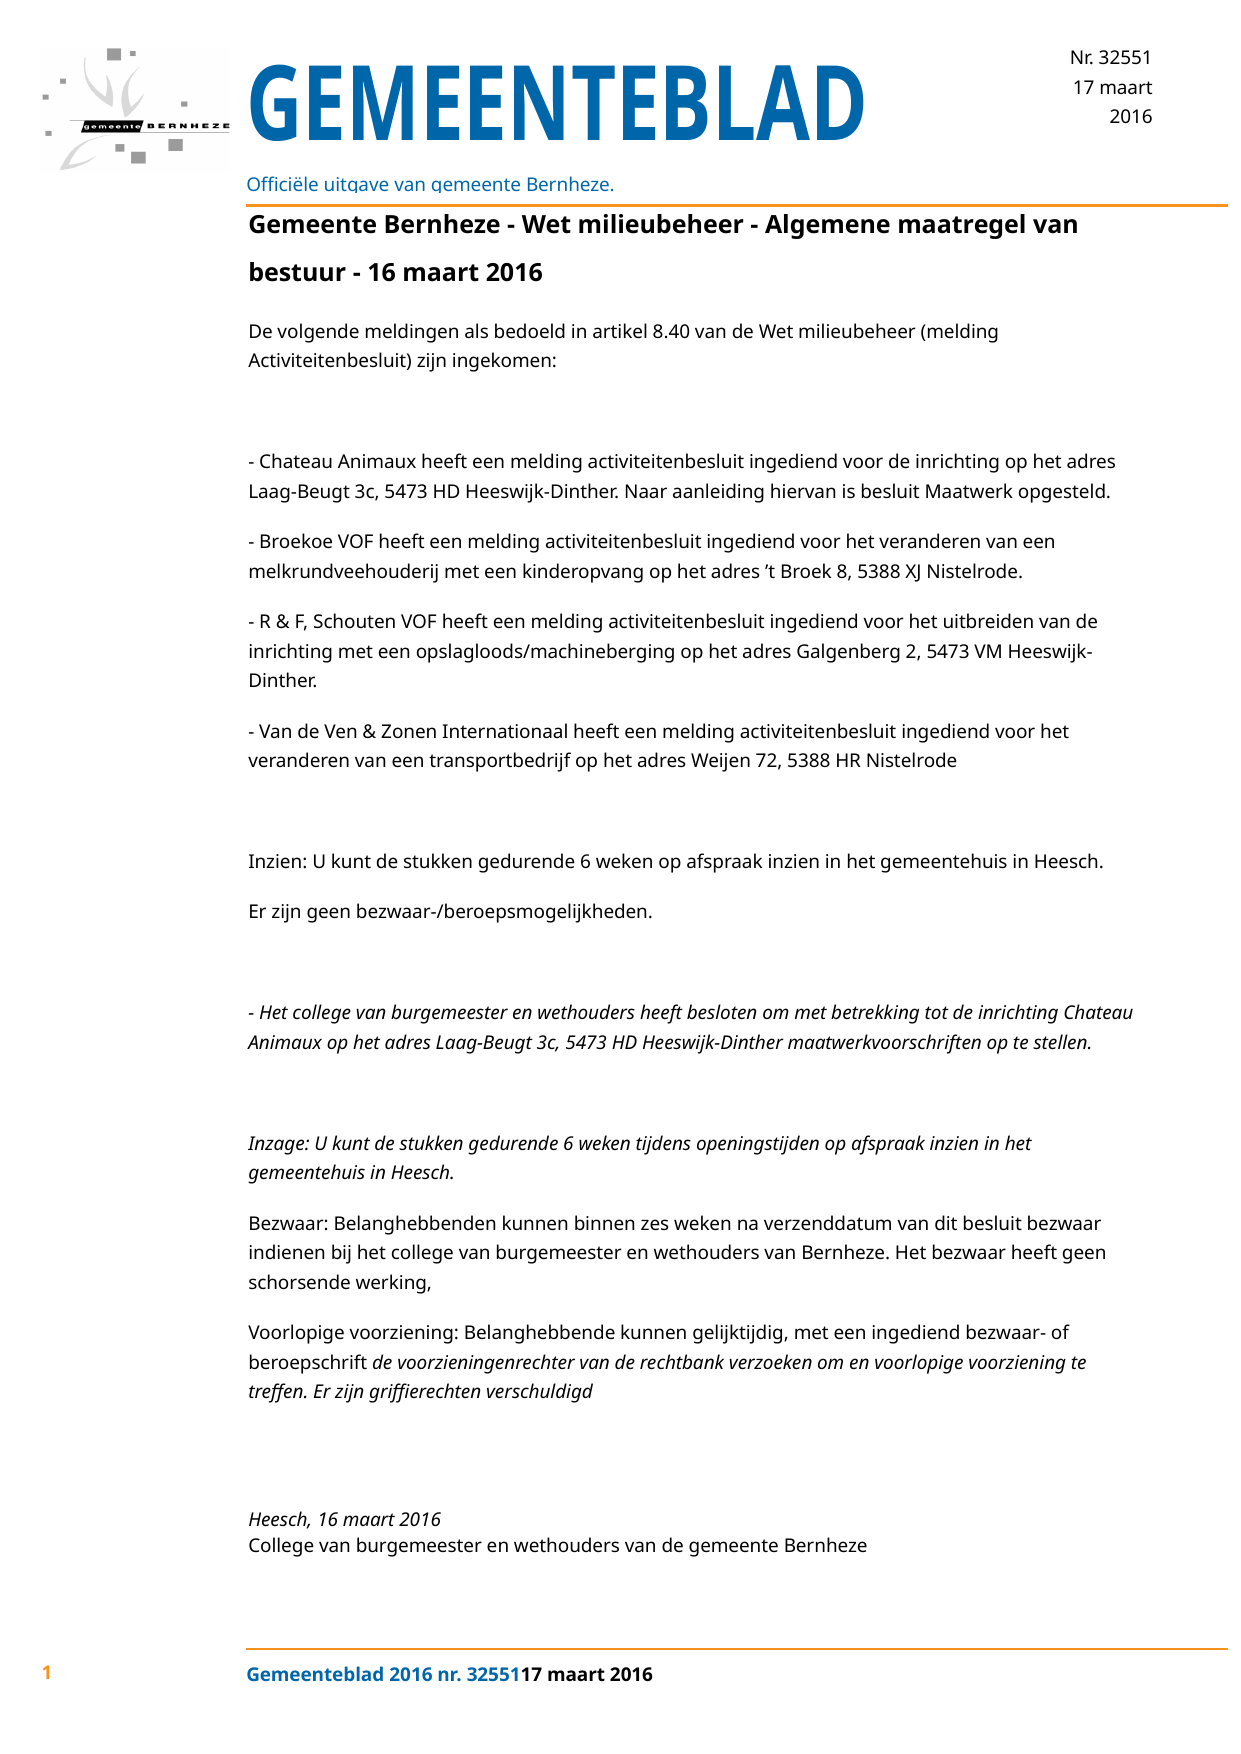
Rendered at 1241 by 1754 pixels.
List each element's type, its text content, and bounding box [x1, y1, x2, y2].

text Inzage: U kunt de stukken gedurende 6 weken tijdens openingstijden op afspraak inzien in het gemeentehuis in Heesch. [248, 1130, 1152, 1185]
text - Broekoe VOF heeft een melding activiteitenbesluit ingediend voor het veranderen van een melkrundveehouderij met een kinderopvang op het adres ’t Broek 8, 5388 XJ Nistelrode. [248, 528, 1152, 584]
text - R & F, Schouten VOF heeft een melding activiteitenbesluit ingediend voor het uitbreiden van de inrichting met een opslagloods/machineberging op het adres Galgenberg 2, 5473 VM Heeswijk-Dinther. [248, 608, 1152, 693]
text College van burgemeester en wethouders van de gemeente Bernheze [248, 1532, 1152, 1558]
text - Het college van burgemeester en wethouders heeft besloten om met betrekking tot de inrichting Chateau Animaux op het adres Laag-Beugt 3c, 5473 HD Heeswijk-Dinther maatwerkvoorschriften op te stellen. [248, 999, 1152, 1055]
text Gemeente Bernheze - Wet milieubeheer - Algemene maatregel van bestuur - 16 maart 2016 [248, 207, 1152, 288]
text Inzien: U kunt de stukken gedurende 6 weken op afspraak inzien in het gemeentehuis in Heesch. [248, 848, 1152, 874]
text - Chateau Animaux heeft een melding activiteitenbesluit ingediend voor de inrichting op het adres Laag-Beugt 3c, 5473 HD Heeswijk-Dinther. Naar aanleiding hiervan is besluit Maatwerk opgesteld. [248, 448, 1152, 504]
text De volgende meldingen als bedoeld in artikel 8.40 van de Wet milieubeheer (melding Activiteitenbesluit) zijn ingekomen: [248, 318, 1152, 373]
text - Van de Ven & Zonen Internationaal heeft een melding activiteitenbesluit ingediend voor het veranderen van een transportbedrijf op het adres Weijen 72, 5388 HR Nistelrode [248, 718, 1152, 773]
text Bezwaar: Belanghebbenden kunnen binnen zes weken na verzenddatum van dit besluit bezwaar indienen bij het college van burgemeester en wethouders van Bernheze. Het bezwaar heeft geen schorsende werking, [248, 1210, 1152, 1295]
text Voorlopige voorziening: Belanghebbende kunnen gelijktijdig, met een ingediend bezwaar- of beroepschrift de voorzieningenrechter van de rechtbank verzoeken om en voorlopige voorziening te treffen. Er zijn griffierechten verschuldigd [248, 1319, 1152, 1404]
picture [41, 47, 231, 172]
text Heesch, 16 maart 2016 [248, 1507, 1152, 1532]
text Er zijn geen bezwaar-/beroepsmogelijkheden. [248, 899, 1152, 924]
